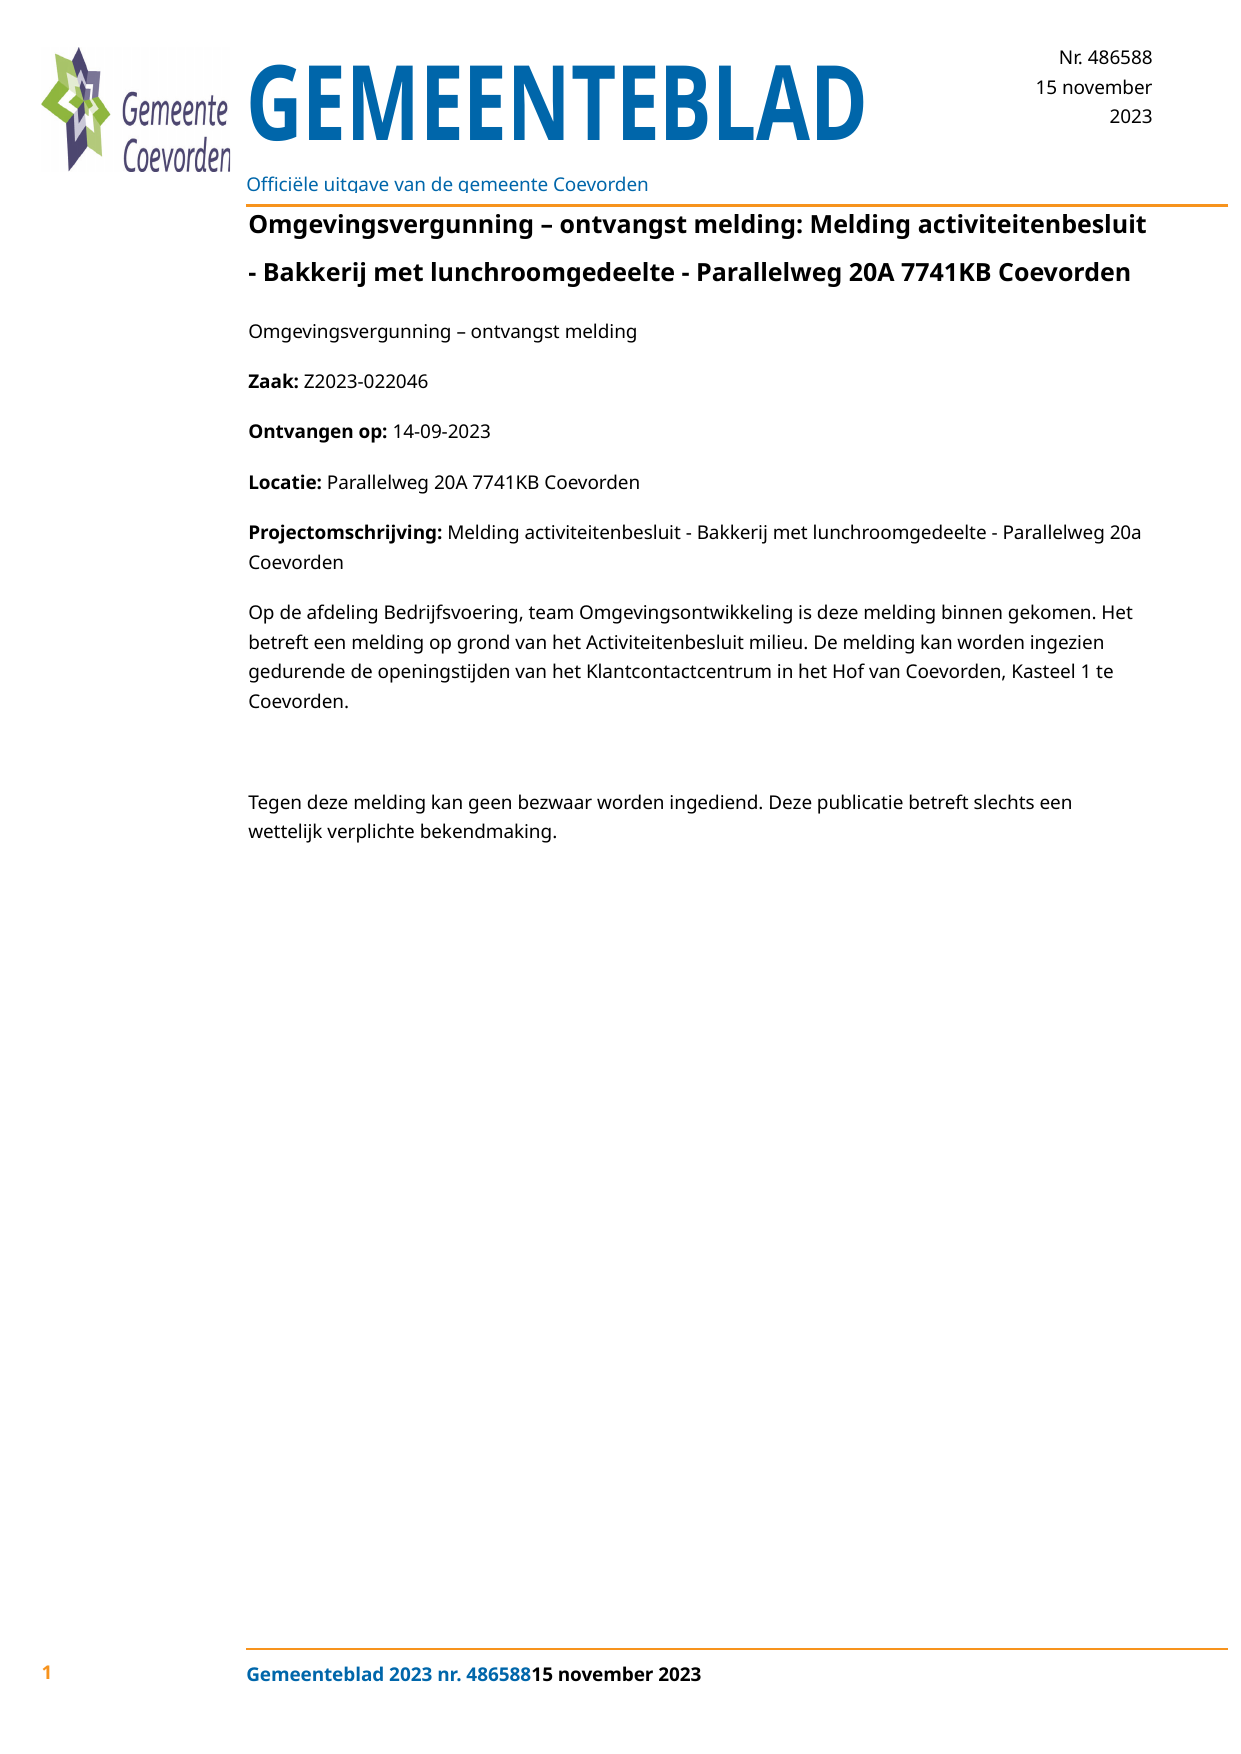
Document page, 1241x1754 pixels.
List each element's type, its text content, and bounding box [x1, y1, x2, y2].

text Tegen deze melding kan geen bezwaar worden ingediend. Deze publicatie betreft slechts een wettelijk verplichte bekendmaking. [248, 789, 1152, 844]
text Ontvangen op: 14-09-2023 [248, 419, 1152, 444]
text Omgevingsvergunning – ontvangst melding [248, 318, 1152, 344]
text Omgevingsvergunning – ontvangst melding: Melding activiteitenbesluit - Bakkerij met lunchroomgedeelte - Parallelweg 20A 7741KB Coevorden [248, 207, 1152, 288]
text Zaak: Z2023-022046 [248, 368, 1152, 394]
text Projectomschrijving: Melding activiteitenbesluit - Bakkerij met lunchroomgedeelte - Parallelweg 20a Coevorden [248, 519, 1152, 575]
text Locatie: Parallelweg 20A 7741KB Coevorden [248, 469, 1152, 495]
text Op de afdeling Bedrijfsvoering, team Omgevingsontwikkeling is deze melding binnen gekomen. Het betreft een melding op grond van het Activiteitenbesluit milieu. De melding kan worden ingezien gedurende de openingstijden van het Klantcontactcentrum in het Hof van Coevorden, Kasteel 1 te Coevorden. [248, 599, 1152, 714]
picture [41, 47, 231, 172]
